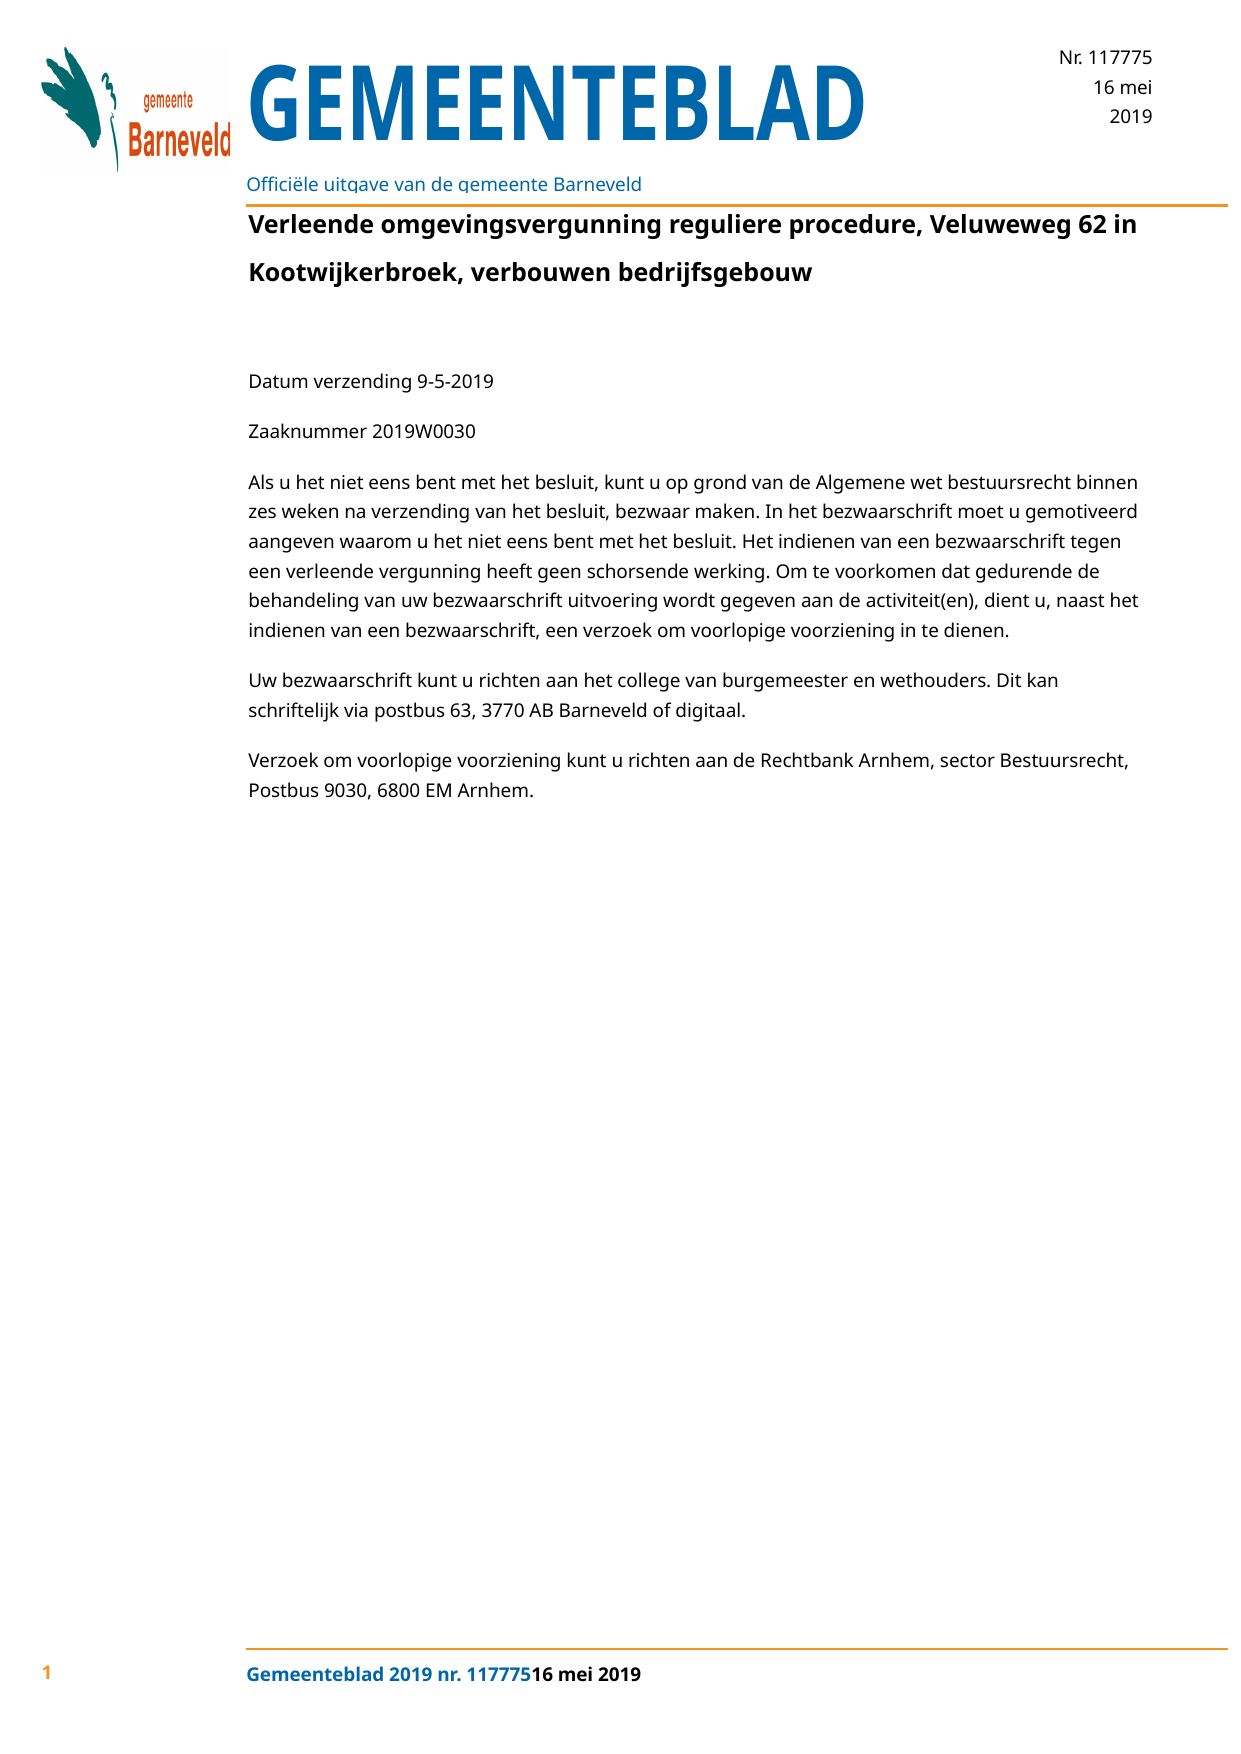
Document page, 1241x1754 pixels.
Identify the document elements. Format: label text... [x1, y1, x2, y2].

text Verzoek om voorlopige voorziening kunt u richten aan de Rechtbank Arnhem, sector Bestuursrecht, Postbus 9030, 6800 EM Arnhem. [248, 747, 1152, 803]
picture [41, 47, 231, 172]
text Als u het niet eens bent met het besluit, kunt u op grond van de Algemene wet bestuursrecht binnen zes weken na verzending van het besluit, bezwaar maken. In het bezwaarschrift moet u gemotiveerd aangeven waarom u het niet eens bent met het besluit. Het indienen van een bezwaarschrift tegen een verleende vergunning heeft geen schorsende werking. Om te voorkomen dat gedurende de behandeling van uw bezwaarschrift uitvoering wordt gegeven aan de activiteit(en), dient u, naast het indienen van een bezwaarschrift, een verzoek om voorlopige voorziening in te dienen. [248, 469, 1152, 643]
text Datum verzending 9-5-2019 [248, 368, 1152, 394]
text Uw bezwaarschrift kunt u richten aan het college van burgemeester en wethouders. Dit kan schriftelijk via postbus 63, 3770 AB Barneveld of digitaal. [248, 667, 1152, 723]
text Zaaknummer 2019W0030 [248, 419, 1152, 444]
text Verleende omgevingsvergunning reguliere procedure, Veluweweg 62 in Kootwijkerbroek, verbouwen bedrijfsgebouw [248, 207, 1152, 288]
